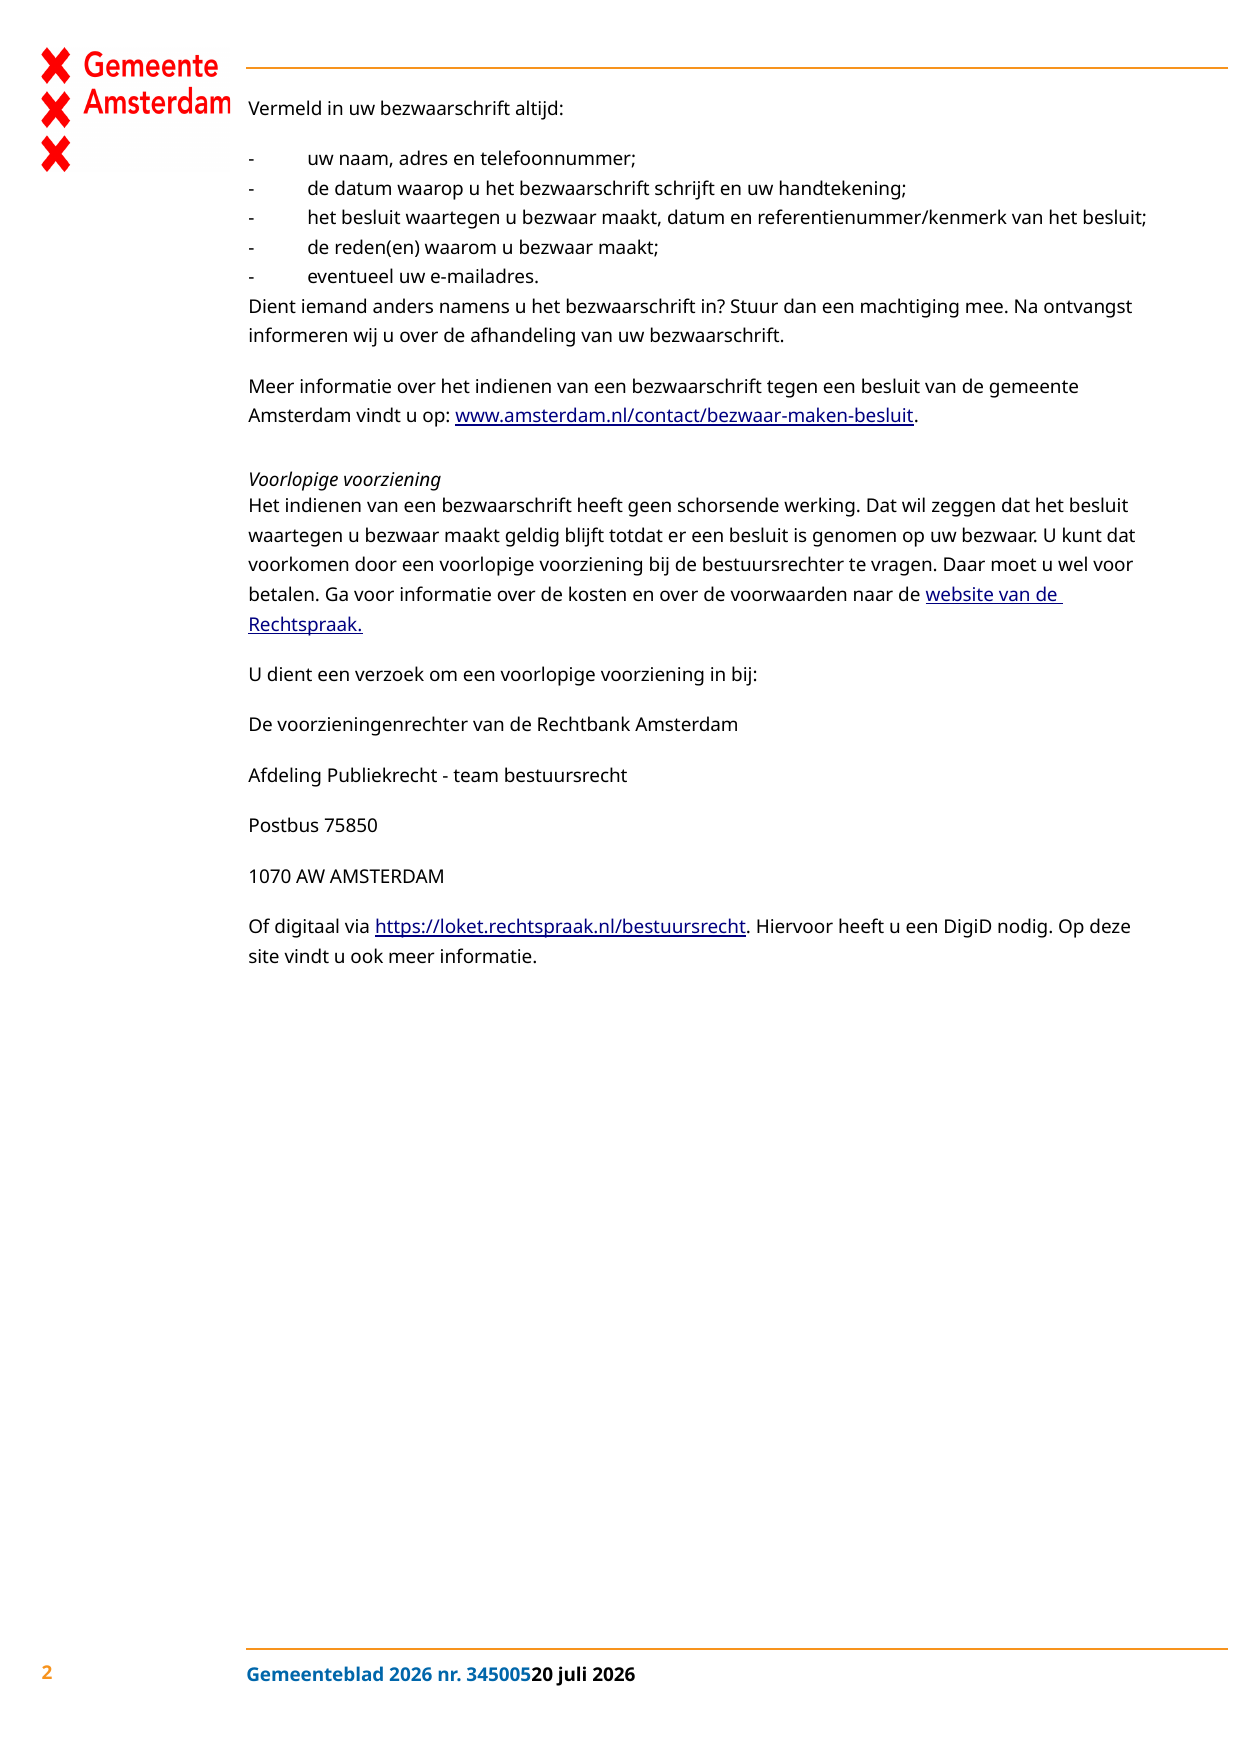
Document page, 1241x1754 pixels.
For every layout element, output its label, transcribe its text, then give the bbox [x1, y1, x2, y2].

list het besluit waartegen u bezwaar maakt, datum en referentienummer/kenmerk van het besluit; [248, 204, 1152, 230]
text Afdeling Publiekrecht - team bestuursrecht [248, 762, 1152, 788]
text Voorlopige voorziening [248, 467, 1152, 492]
list de datum waarop u het bezwaarschrift schrijft en uw handtekening; [248, 175, 1152, 201]
text De voorzieningenrechter van de Rechtbank Amsterdam [248, 712, 1152, 737]
text Of digitaal via https://loket.rechtspraak.nl/bestuursrecht. Hiervoor heeft u een DigiD nodig. Op deze site vindt u ook meer informatie. [248, 913, 1152, 968]
list uw naam, adres en telefoonnummer; [248, 145, 1152, 171]
text Het indienen van een bezwaarschrift heeft geen schorsende werking. Dat wil zeggen dat het besluit waartegen u bezwaar maakt geldig blijft totdat er een besluit is genomen op uw bezwaar. U kunt dat voorkomen door een voorlopige voorziening bij de bestuursrechter te vragen. Daar moet u wel voor betalen. Ga voor informatie over de kosten en over de voorwaarden naar de website van de Rechtspraak. [248, 492, 1152, 636]
text 1070 AW AMSTERDAM [248, 863, 1152, 888]
text Dient iemand anders namens u het bezwaarschrift in? Stuur dan een machtiging mee. Na ontvangst informeren wij u over de afhandeling van uw bezwaarschrift. [248, 293, 1152, 348]
picture [41, 47, 231, 172]
text Postbus 75850 [248, 812, 1152, 838]
text Meer informatie over het indienen van een bezwaarschrift tegen een besluit van de gemeente Amsterdam vindt u op: www.amsterdam.nl/contact/bezwaar-maken-besluit. [248, 373, 1152, 428]
list de reden(en) waarom u bezwaar maakt; [248, 234, 1152, 260]
list eventueel uw e-mailadres. [248, 263, 1152, 289]
text Vermeld in uw bezwaarschrift altijd: [248, 95, 1152, 121]
text U dient een verzoek om een voorlopige voorziening in bij: [248, 661, 1152, 687]
